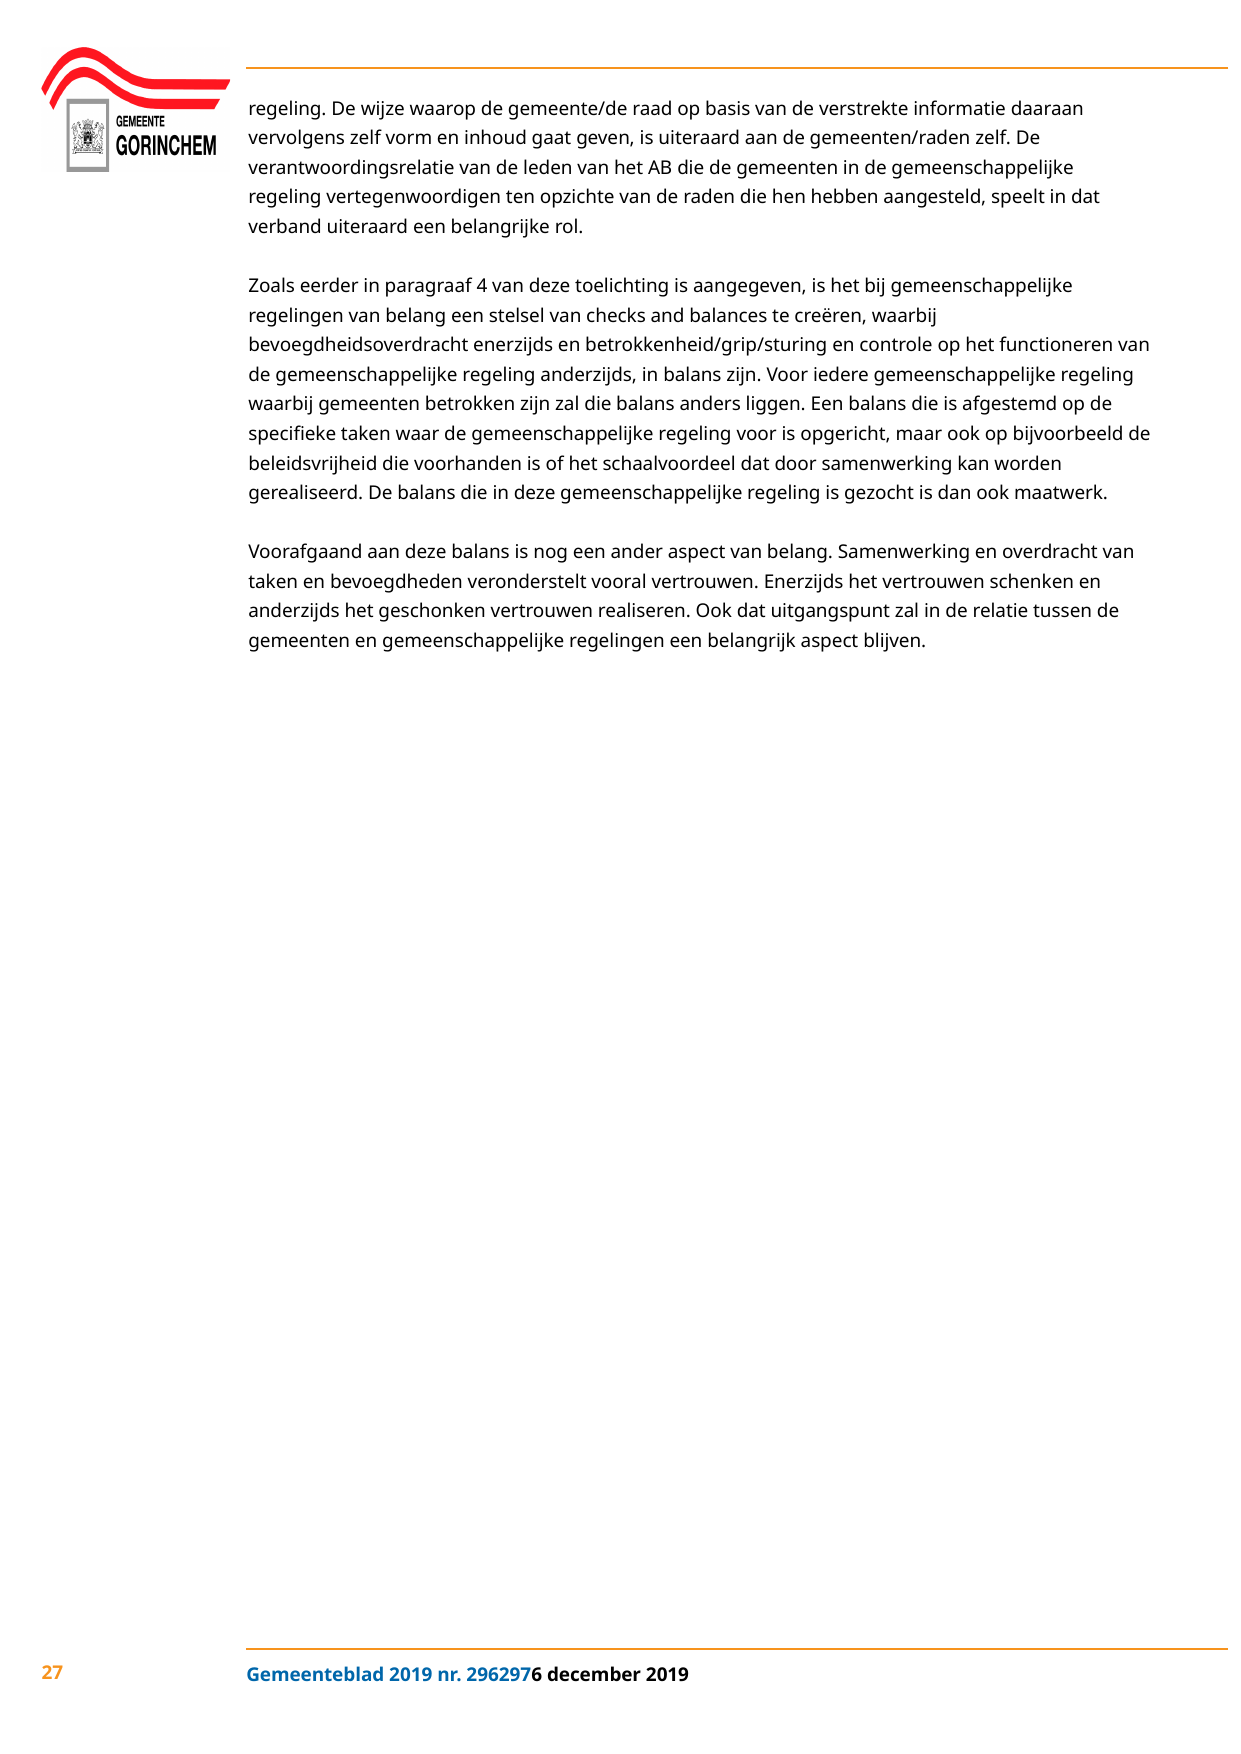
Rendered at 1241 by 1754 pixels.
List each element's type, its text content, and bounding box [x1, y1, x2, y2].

text regeling. De wijze waarop de gemeente/de raad op basis van de verstrekte informatie daaraan vervolgens zelf vorm en inhoud gaat geven, is uiteraard aan de gemeenten/raden zelf. De verantwoordingsrelatie van de leden van het AB die de gemeenten in de gemeenschappelijke regeling vertegenwoordigen ten opzichte van de raden die hen hebben aangesteld, speelt in dat verband uiteraard een belangrijke rol. [248, 95, 1152, 239]
picture [41, 47, 231, 172]
text Zoals eerder in paragraaf 4 van deze toelichting is aangegeven, is het bij gemeenschappelijke regelingen van belang een stelsel van checks and balances te creëren, waarbij bevoegdheidsoverdracht enerzijds en betrokkenheid/grip/sturing en controle op het functioneren van de gemeenschappelijke regeling anderzijds, in balans zijn. Voor iedere gemeenschappelijke regeling waarbij gemeenten betrokken zijn zal die balans anders liggen. Een balans die is afgestemd op de specifieke taken waar de gemeenschappelijke regeling voor is opgericht, maar ook op bijvoorbeeld de beleidsvrijheid die voorhanden is of het schaalvoordeel dat door samenwerking kan worden gerealiseerd. De balans die in deze gemeenschappelijke regeling is gezocht is dan ook maatwerk. [248, 272, 1152, 505]
text Voorafgaand aan deze balans is nog een ander aspect van belang. Samenwerking en overdracht van taken en bevoegdheden veronderstelt vooral vertrouwen. Enerzijds het vertrouwen schenken en anderzijds het geschonken vertrouwen realiseren. Ook dat uitgangspunt zal in de relatie tussen de gemeenten en gemeenschappelijke regelingen een belangrijk aspect blijven. [248, 538, 1152, 653]
